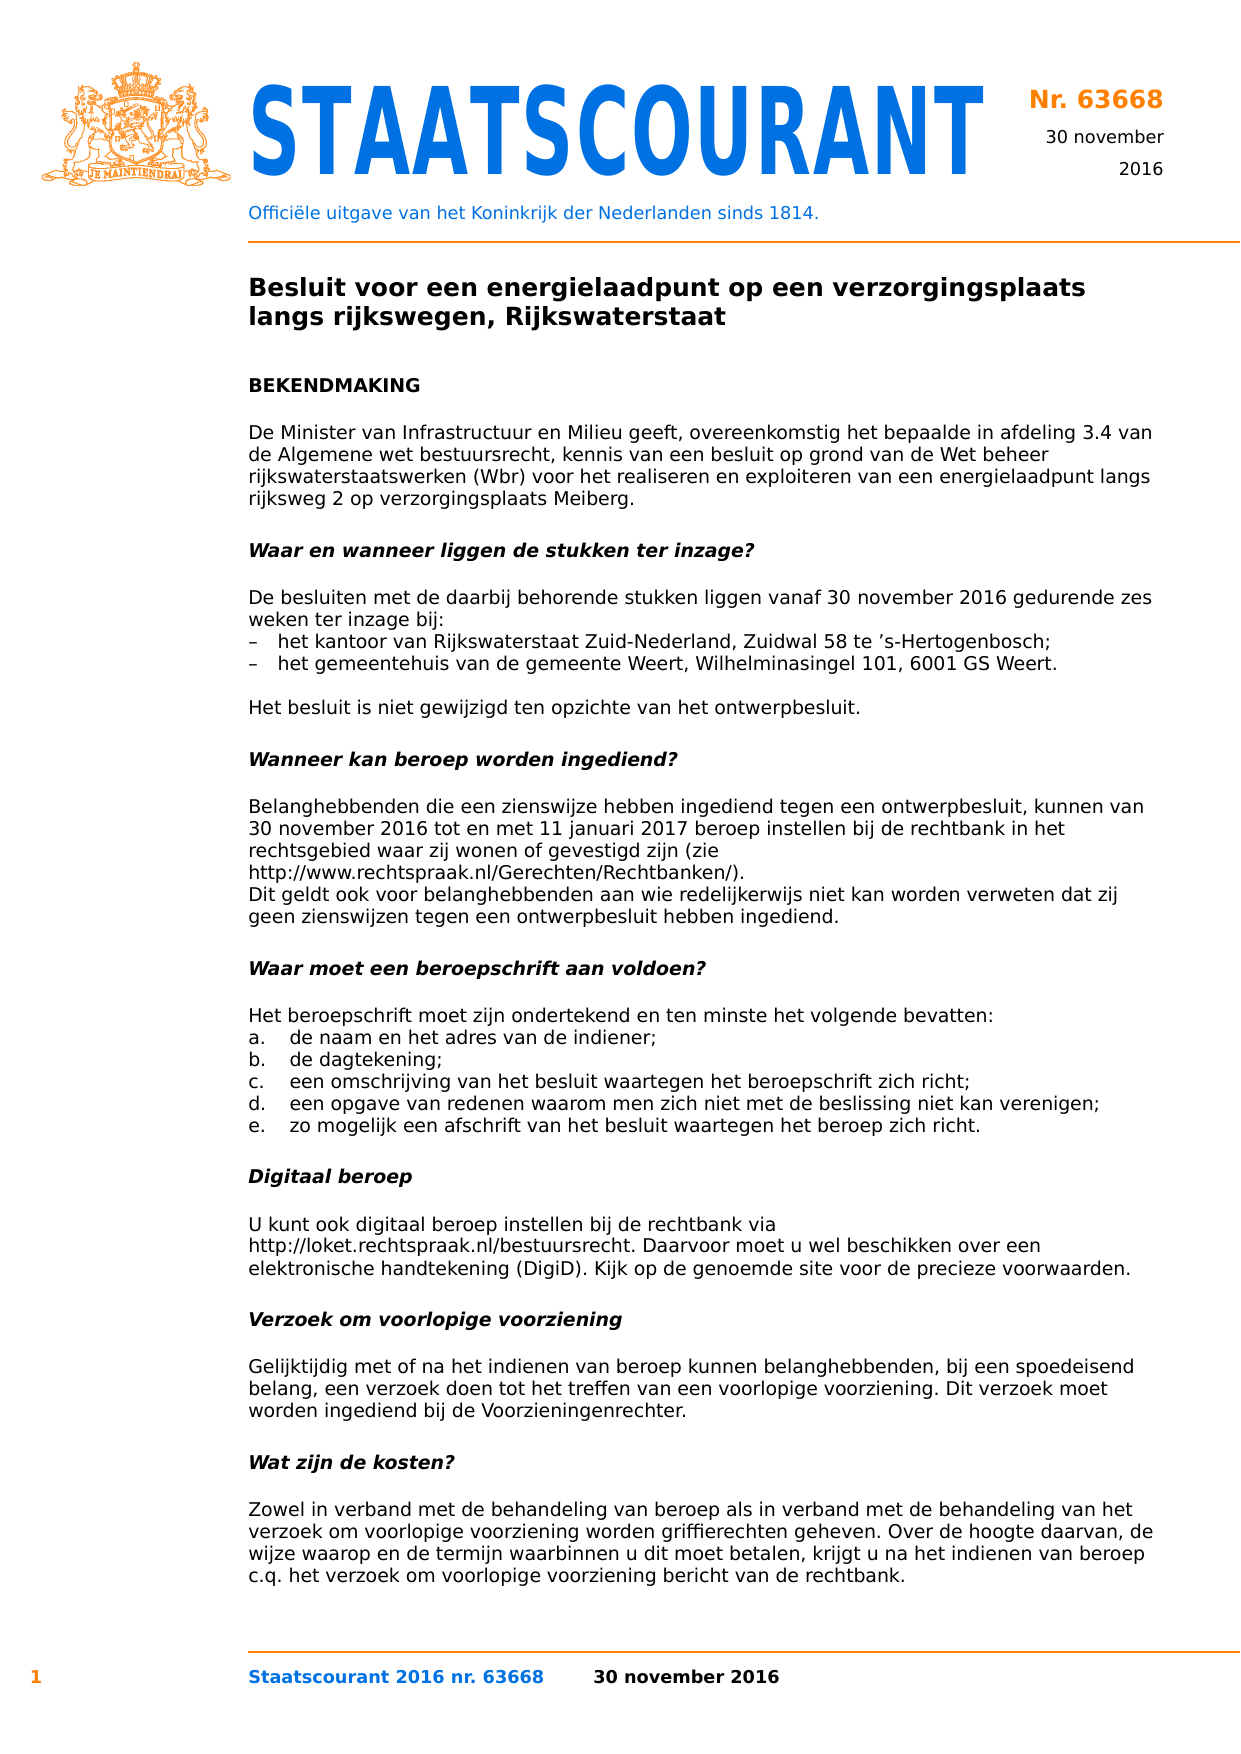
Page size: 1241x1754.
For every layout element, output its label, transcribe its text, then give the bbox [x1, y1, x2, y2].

subtitle Wat zijn de kosten? [248, 1452, 1163, 1474]
text – het kantoor van Rijkswaterstaat Zuid-Nederland, Zuidwal 58 te ’s-Hertogenbosch; [248, 631, 1163, 653]
table_cell Officiële uitgave van het Koninkrijk der Nederlanden sinds 1814. [248, 203, 1240, 241]
subtitle BEKENDMAKING [248, 375, 1163, 397]
text b. de dagtekening; [248, 1048, 1163, 1071]
picture [41, 62, 231, 186]
text De besluiten met de daarbij behorende stukken liggen vanaf 30 november 2016 gedurende zes weken ter inzage bij: [248, 587, 1163, 631]
text c. een omschrijving van het besluit waartegen het beroepschrift zich richt; [248, 1071, 1163, 1092]
subtitle Wanneer kan beroep worden ingediend? [248, 749, 1163, 771]
text De Minister van Infrastructuur en Milieu geeft, overeenkomstig het bepaalde in afdeling 3.4 van de Algemene wet bestuursrecht, kennis van een besluit op grond van de Wet beheer rijkswaterstaatswerken (Wbr) voor het realiseren en exploiteren van een energielaadpunt langs rijksweg 2 op verzorgingsplaats Meiberg. [248, 422, 1163, 510]
text – het gemeentehuis van de gemeente Weert, Wilhelminasingel 101, 6001 GS Weert. [248, 653, 1163, 675]
text d. een opgave van redenen waarom men zich niet met de beslissing niet kan verenigen; [248, 1092, 1163, 1114]
table_header STAATSCOURANT [248, 62, 998, 203]
subtitle Waar en wanneer liggen de stukken ter inzage? [248, 540, 1163, 562]
text U kunt ook digitaal beroep instellen bij de rechtbank via http://loket.rechtspraak.nl/bestuursrecht. Daarvoor moet u wel beschikken over een elektronische handtekening (DigiD). Kijk op de genoemde site voor de precieze voorwaarden. [248, 1213, 1163, 1279]
table_cell 2016 [998, 153, 1240, 203]
text Het beroepschrift moet zijn ondertekend en ten minste het volgende bevatten: [248, 1004, 1163, 1027]
table_header Nr. 63668 [998, 62, 1240, 121]
text Het besluit is niet gewijzigd ten opzichte van het ontwerpbesluit. [248, 697, 1163, 719]
text e. zo mogelijk een afschrift van het besluit waartegen het beroep zich richt. [248, 1114, 1163, 1136]
subtitle Digitaal beroep [248, 1166, 1163, 1188]
subtitle Besluit voor een energielaadpunt op een verzorgingsplaats langs rijkswegen, Rijkswaterstaat [248, 273, 1163, 331]
text Belanghebbenden die een zienswijze hebben ingediend tegen een ontwerpbesluit, kunnen van 30 november 2016 tot en met 11 januari 2017 beroep instellen bij de rechtbank in het rechtsgebied waar zij wonen of gevestigd zijn (zie http://www.rechtspraak.nl/Gerechten/Rechtbanken/). [248, 796, 1163, 884]
table_cell 30 november [998, 121, 1240, 153]
text Zowel in verband met de behandeling van beroep als in verband met de behandeling van het verzoek om voorlopige voorziening worden griffierechten geheven. Over de hoogte daarvan, de wijze waarop en de termijn waarbinnen u dit moet betalen, krijgt u na het indienen van beroep c.q. het verzoek om voorlopige voorziening bericht van de rechtbank. [248, 1499, 1163, 1587]
text a. de naam en het adres van de indiener; [248, 1027, 1163, 1048]
text Dit geldt ook voor belanghebbenden aan wie redelijkerwijs niet kan worden verweten dat zij geen zienswijzen tegen een ontwerpbesluit hebben ingediend. [248, 884, 1163, 928]
subtitle Waar moet een beroepschrift aan voldoen? [248, 958, 1163, 979]
subtitle Verzoek om voorlopige voorziening [248, 1309, 1163, 1331]
text Gelijktijdig met of na het indienen van beroep kunnen belanghebbenden, bij een spoedeisend belang, een verzoek doen tot het treffen van een voorlopige voorziening. Dit verzoek moet worden ingediend bij de Voorzieningenrechter. [248, 1356, 1163, 1422]
table_header [25, 62, 248, 241]
